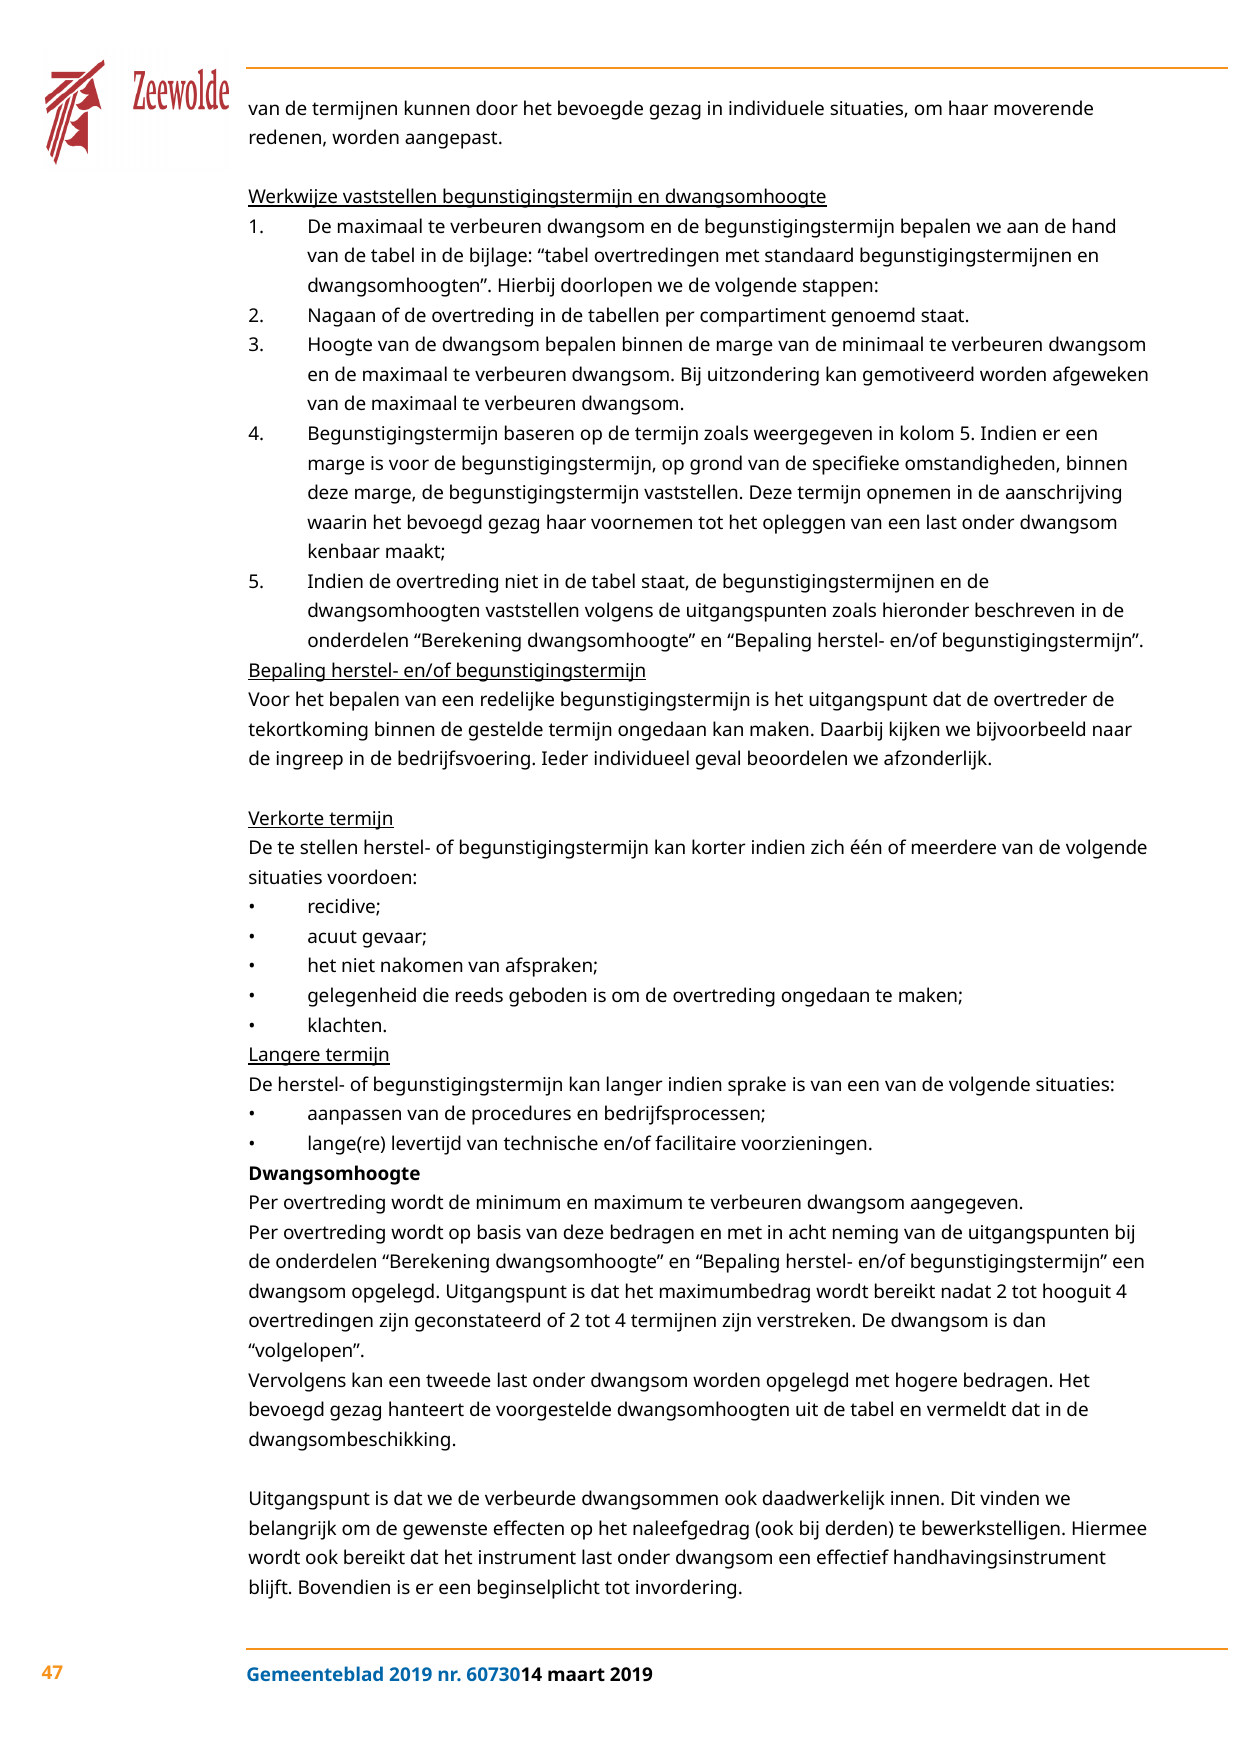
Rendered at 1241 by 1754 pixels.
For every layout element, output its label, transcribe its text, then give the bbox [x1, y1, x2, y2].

list lange(re) levertijd van technische en/of facilitaire voorzieningen. [248, 1130, 1152, 1156]
list Nagaan of de overtreding in de tabellen per compartiment genoemd staat. [248, 302, 1152, 328]
list aanpassen van de procedures en bedrijfsprocessen; [248, 1101, 1152, 1126]
text Verkorte termijn [248, 805, 1152, 831]
text De te stellen herstel- of begunstigingstermijn kan korter indien zich één of meerdere van de volgende situaties voordoen: [248, 834, 1152, 890]
text van de termijnen kunnen door het bevoegde gezag in individuele situaties, om haar moverende redenen, worden aangepast. [248, 95, 1152, 150]
text De herstel- of begunstigingstermijn kan langer indien sprake is van een van de volgende situaties: [248, 1071, 1152, 1097]
list recidive; [248, 893, 1152, 919]
list acuut gevaar; [248, 923, 1152, 949]
text Per overtreding wordt op basis van deze bedragen en met in acht neming van de uitgangspunten bij de onderdelen “Berekening dwangsomhoogte” en “Bepaling herstel- en/of begunstigingstermijn” een dwangsom opgelegd. Uitgangspunt is dat het maximumbedrag wordt bereikt nadat 2 tot hooguit 4 overtredingen zijn geconstateerd of 2 tot 4 termijnen zijn verstreken. De dwangsom is dan “volgelopen”. [248, 1219, 1152, 1363]
text Bepaling herstel- en/of begunstigingstermijn [248, 657, 1152, 683]
text Voor het bepalen van een redelijke begunstigingstermijn is het uitgangspunt dat de overtreder de tekortkoming binnen de gestelde termijn ongedaan kan maken. Daarbij kijken we bijvoorbeeld naar de ingreep in de bedrijfsvoering. Ieder individueel geval beoordelen we afzonderlijk. [248, 686, 1152, 771]
text Dwangsomhoogte [248, 1160, 1152, 1186]
list Indien de overtreding niet in de tabel staat, de begunstigingstermijnen en de dwangsomhoogten vaststellen volgens de uitgangspunten zoals hieronder beschreven in de onderdelen “Berekening dwangsomhoogte” en “Bepaling herstel- en/of begunstigingstermijn”. [248, 568, 1152, 653]
text Langere termijn [248, 1041, 1152, 1067]
text Uitgangspunt is dat we de verbeurde dwangsommen ook daadwerkelijk innen. Dit vinden we belangrijk om de gewenste effecten op het naleefgedrag (ook bij derden) te bewerkstelligen. Hiermee wordt ook bereikt dat het instrument last onder dwangsom een effectief handhavingsinstrument blijft. Bovendien is er een beginselplicht tot invordering. [248, 1485, 1152, 1600]
list klachten. [248, 1012, 1152, 1038]
list De maximaal te verbeuren dwangsom en de begunstigingstermijn bepalen we aan de hand van de tabel in de bijlage: “tabel overtredingen met standaard begunstigingstermijnen en dwangsomhoogten”. Hierbij doorlopen we de volgende stappen: [248, 213, 1152, 298]
text Werkwijze vaststellen begunstigingstermijn en dwangsomhoogte [248, 183, 1152, 209]
list gelegenheid die reeds geboden is om de overtreding ongedaan te maken; [248, 982, 1152, 1008]
list Hoogte van de dwangsom bepalen binnen de marge van de minimaal te verbeuren dwangsom en de maximaal te verbeuren dwangsom. Bij uitzondering kan gemotiveerd worden afgeweken van de maximaal te verbeuren dwangsom. [248, 331, 1152, 416]
text Per overtreding wordt de minimum en maximum te verbeuren dwangsom aangegeven. [248, 1189, 1152, 1215]
list het niet nakomen van afspraken; [248, 953, 1152, 978]
picture [41, 47, 231, 172]
list Begunstigingstermijn baseren op de termijn zoals weergegeven in kolom 5. Indien er een marge is voor de begunstigingstermijn, op grond van de specifieke omstandigheden, binnen deze marge, de begunstigingstermijn vaststellen. Deze termijn opnemen in de aanschrijving waarin het bevoegd gezag haar voornemen tot het opleggen van een last onder dwangsom kenbaar maakt; [248, 420, 1152, 564]
text Vervolgens kan een tweede last onder dwangsom worden opgelegd met hogere bedragen. Het bevoegd gezag hanteert de voorgestelde dwangsomhoogten uit de tabel en vermeldt dat in de dwangsombeschikking. [248, 1367, 1152, 1452]
